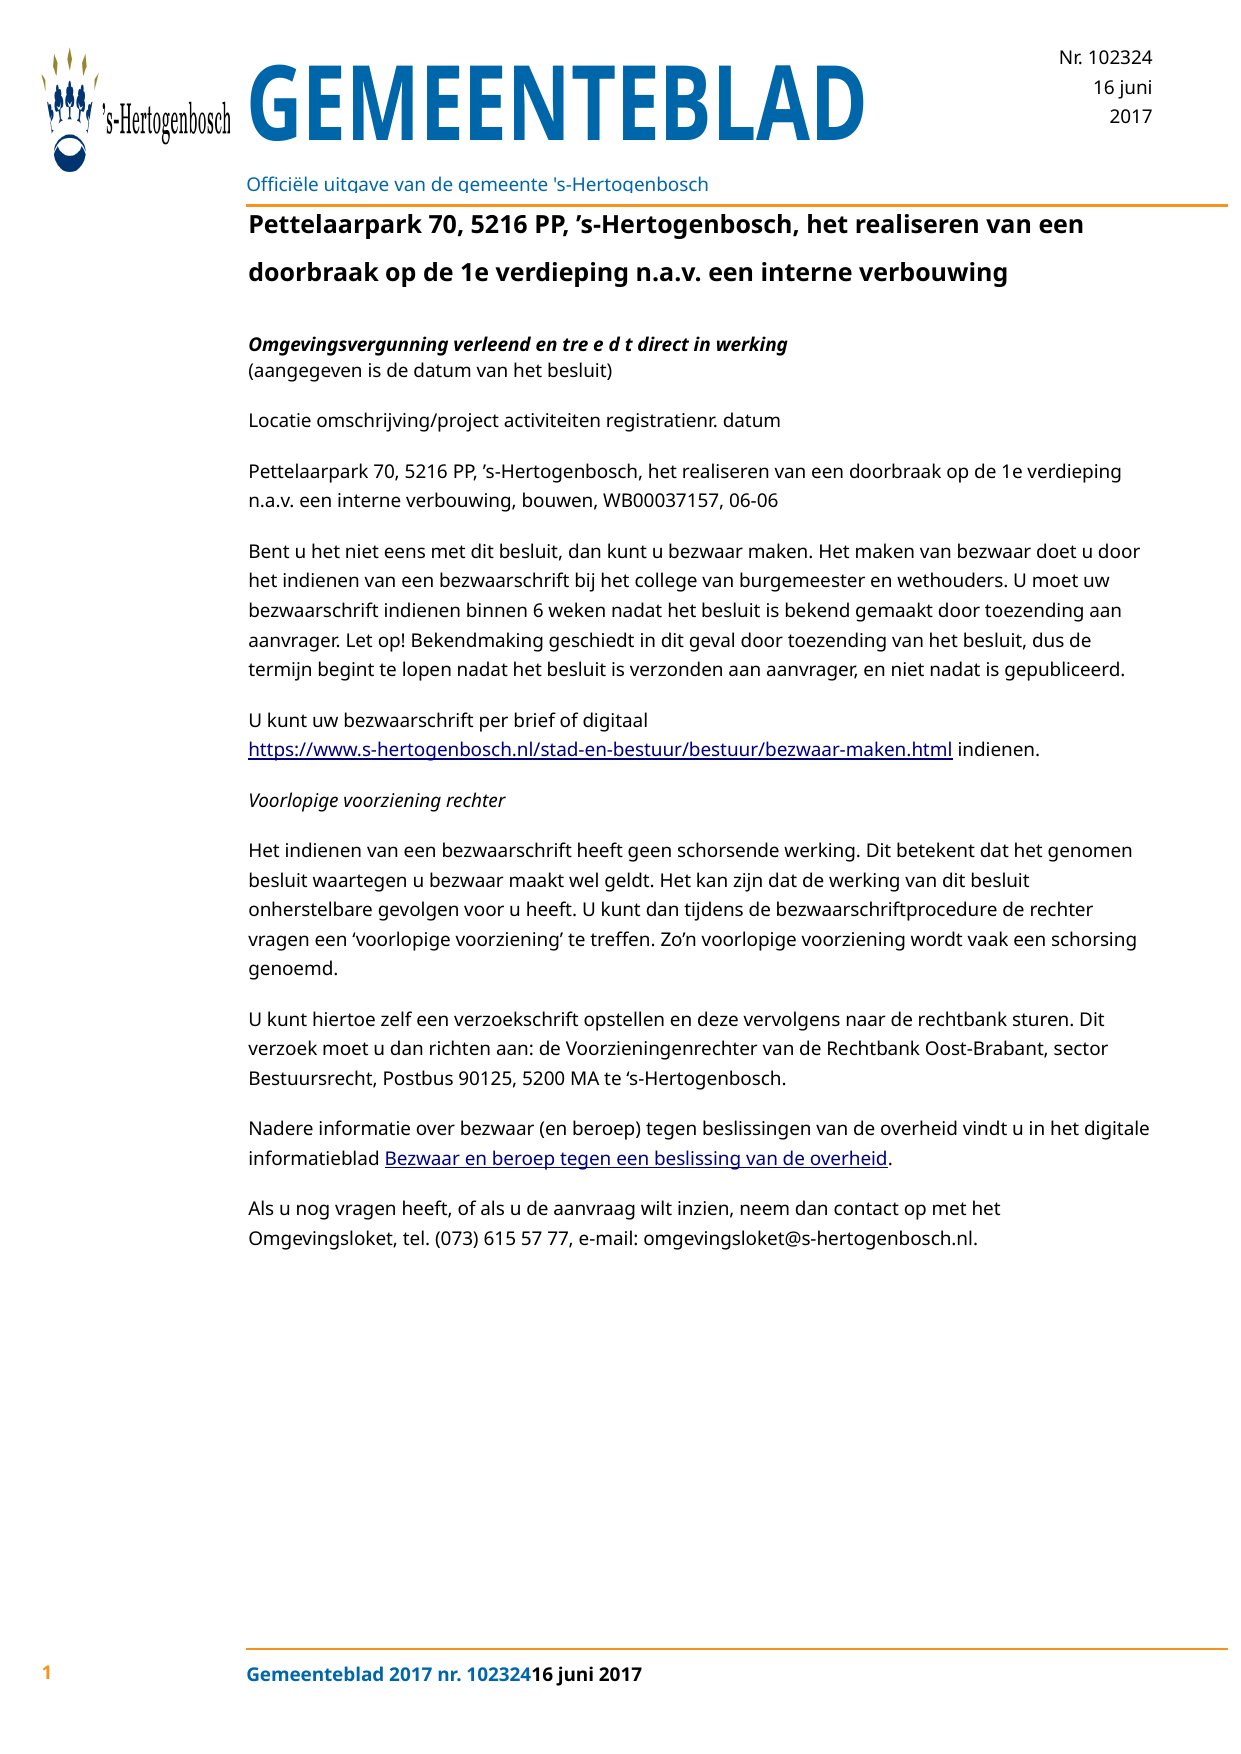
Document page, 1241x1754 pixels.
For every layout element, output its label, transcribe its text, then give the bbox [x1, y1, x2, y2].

text Als u nog vragen heeft, of als u de aanvraag wilt inzien, neem dan contact op met het Omgevingsloket, tel. (073) 615 57 77, e-mail: omgevingsloket@s-hertogenbosch.nl. [248, 1196, 1152, 1251]
text Het indienen van een bezwaarschrift heeft geen schorsende werking. Dit betekent dat het genomen besluit waartegen u bezwaar maakt wel geldt. Het kan zijn dat de werking van dit besluit onherstelbare gevolgen voor u heeft. U kunt dan tijdens de bezwaarschriftprocedure de rechter vragen een ‘voorlopige voorziening’ te treffen. Zo’n voorlopige voorziening wordt vaak een schorsing genoemd. [248, 837, 1152, 981]
text Pettelaarpark 70, 5216 PP, ’s-Hertogenbosch, het realiseren van een doorbraak op de 1e verdieping n.a.v. een interne verbouwing, bouwen, WB00037157, 06-06 [248, 458, 1152, 513]
text Pettelaarpark 70, 5216 PP, ’s-Hertogenbosch, het realiseren van een doorbraak op de 1e verdieping n.a.v. een interne verbouwing [248, 207, 1152, 288]
text Bent u het niet eens met dit besluit, dan kunt u bezwaar maken. Het maken van bezwaar doet u door het indienen van een bezwaarschrift bij het college van burgemeester en wethouders. U moet uw bezwaarschrift indienen binnen 6 weken nadat het besluit is bekend gemaakt door toezending aan aanvrager. Let op! Bekendmaking geschiedt in dit geval door toezending van het besluit, dus de termijn begint te lopen nadat het besluit is verzonden aan aanvrager, en niet nadat is gepubliceerd. [248, 538, 1152, 682]
text U kunt hiertoe zelf een verzoekschrift opstellen en deze vervolgens naar de rechtbank sturen. Dit verzoek moet u dan richten aan: de Voorzieningenrechter van de Rechtbank Oost-Brabant, sector Bestuursrecht, Postbus 90125, 5200 MA te ‘s-Hertogenbosch. [248, 1006, 1152, 1091]
text Locatie omschrijving/project activiteiten registratienr. datum [248, 408, 1152, 433]
text Nadere informatie over bezwaar (en beroep) tegen beslissingen van de overheid vindt u in het digitale informatieblad Bezwaar en beroep tegen een beslissing van de overheid. [248, 1116, 1152, 1171]
text U kunt uw bezwaarschrift per brief of digitaal https://www.s-hertogenbosch.nl/stad-en-bestuur/bestuur/bezwaar-maken.html indienen. [248, 707, 1152, 762]
picture [41, 47, 231, 172]
text Omgevingsvergunning verleend en tre e d t direct in werking [248, 331, 1152, 357]
text Voorlopige voorziening rechter [248, 787, 1152, 812]
text (aangegeven is de datum van het besluit) [248, 357, 1152, 383]
